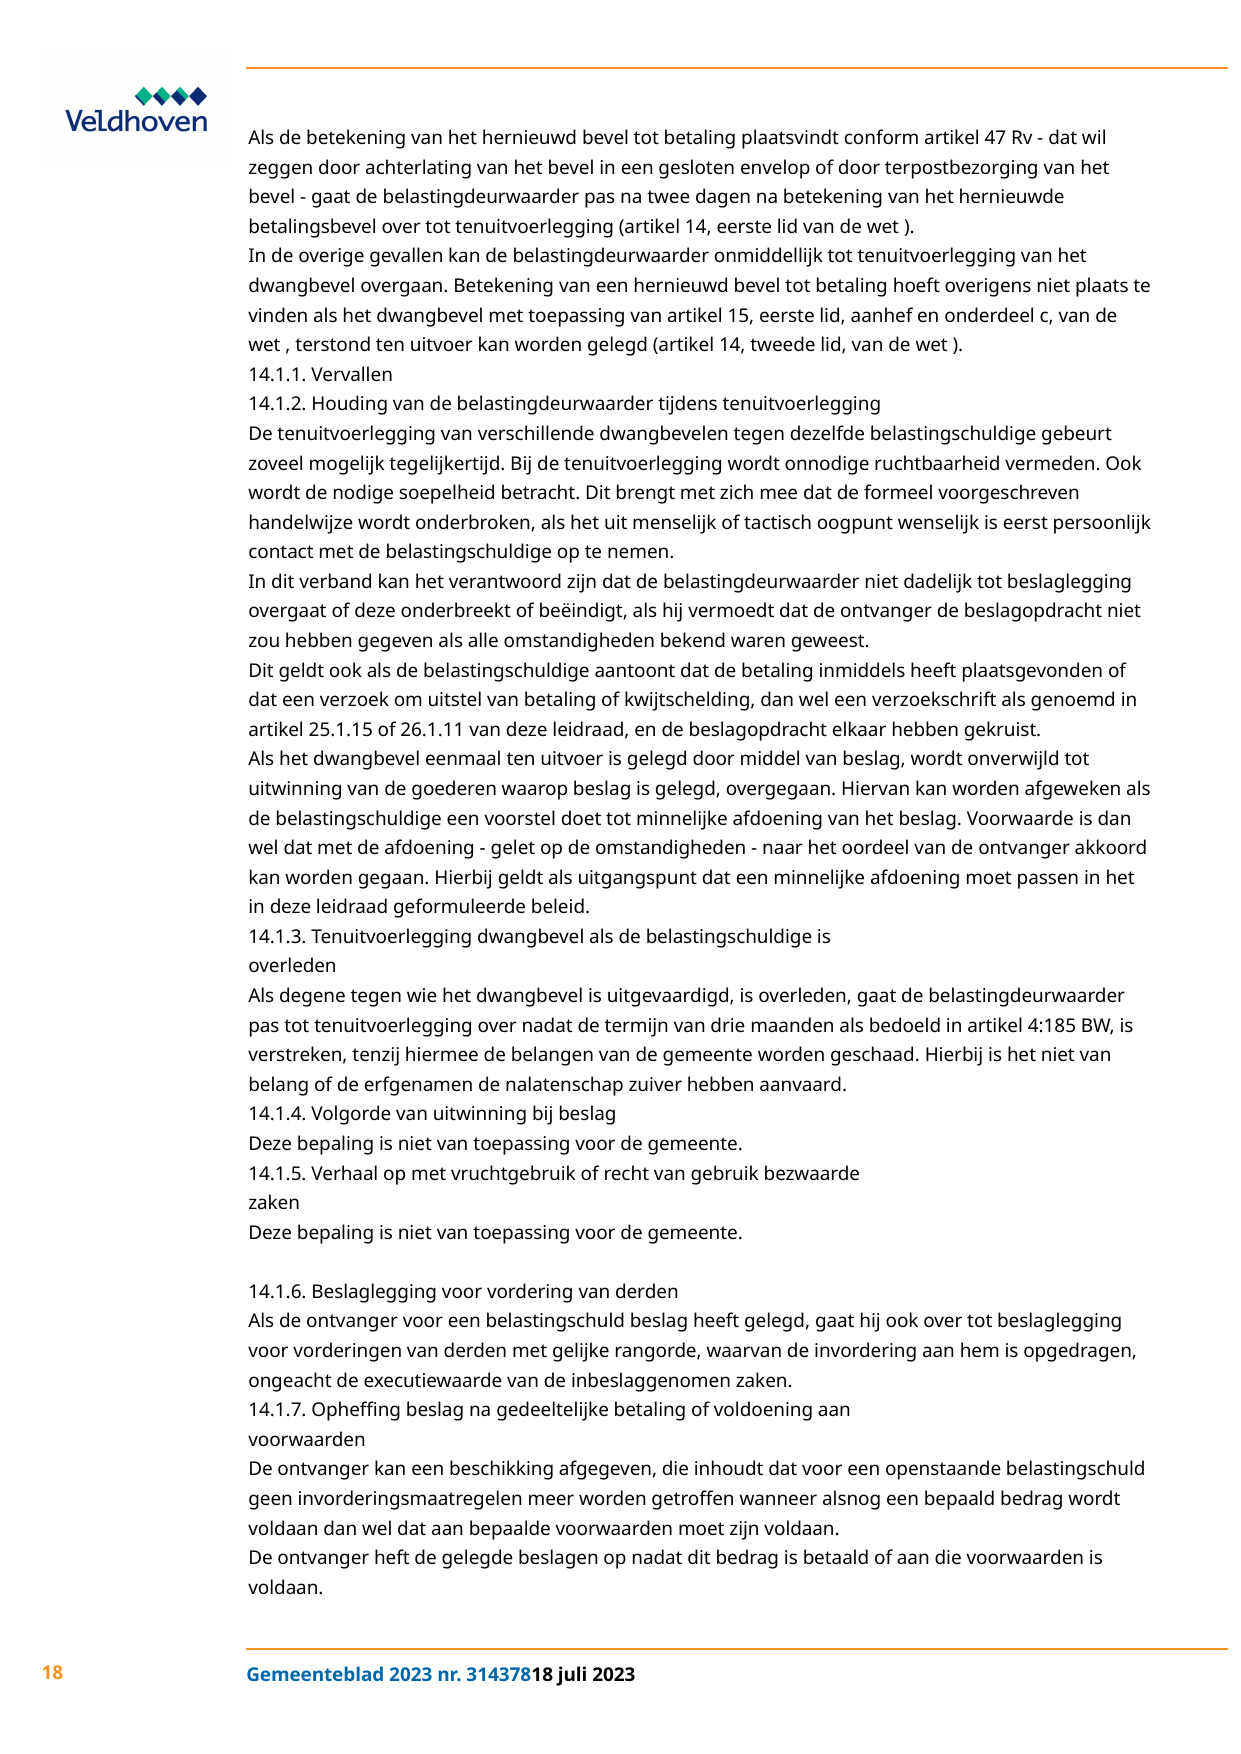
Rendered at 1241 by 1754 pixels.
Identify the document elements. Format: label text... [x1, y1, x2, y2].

text In de overige gevallen kan de belastingdeurwaarder onmiddellijk tot tenuitvoerlegging van het dwangbevel overgaan. Betekening van een hernieuwd bevel tot betaling hoeft overigens niet plaats te vinden als het dwangbevel met toepassing van artikel 15, eerste lid, aanhef en onderdeel c, van de wet , terstond ten uitvoer kan worden gelegd (artikel 14, tweede lid, van de wet ). [248, 243, 1152, 357]
text Als het dwangbevel eenmaal ten uitvoer is gelegd door middel van beslag, wordt onverwijld tot uitwinning van de goederen waarop beslag is gelegd, overgegaan. Hiervan kan worden afgeweken als de belastingschuldige een voorstel doet tot minnelijke afdoening van het beslag. Voorwaarde is dan wel dat met de afdoening - gelet op de omstandigheden - naar het oordeel van de ontvanger akkoord kan worden gegaan. Hierbij geldt als uitgangspunt dat een minnelijke afdoening moet passen in het in deze leidraad geformuleerde beleid. [248, 746, 1152, 919]
text Deze bepaling is niet van toepassing voor de gemeente. [248, 1130, 1152, 1156]
text De ontvanger kan een beschikking afgegeven, die inhoudt dat voor een openstaande belastingschuld geen invorderingsmaatregelen meer worden getroffen wanneer alsnog een bepaald bedrag wordt voldaan dan wel dat aan bepaalde voorwaarden moet zijn voldaan. [248, 1456, 1152, 1541]
picture [41, 47, 231, 172]
text zaken [248, 1189, 1152, 1215]
text Als degene tegen wie het dwangbevel is uitgevaardigd, is overleden, gaat de belastingdeurwaarder pas tot tenuitvoerlegging over nadat de termijn van drie maanden als bedoeld in artikel 4:185 BW, is verstreken, tenzij hiermee de belangen van de gemeente worden geschaad. Hierbij is het niet van belang of de erfgenamen de nalatenschap zuiver hebben aanvaard. [248, 982, 1152, 1097]
text De ontvanger heft de gelegde beslagen op nadat dit bedrag is betaald of aan die voorwaarden is voldaan. [248, 1544, 1152, 1600]
text Dit geldt ook als de belastingschuldige aantoont dat de betaling inmiddels heeft plaatsgevonden of dat een verzoek om uitstel van betaling of kwijtschelding, dan wel een verzoekschrift als genoemd in artikel 25.1.15 of 26.1.11 van deze leidraad, en de beslagopdracht elkaar hebben gekruist. [248, 657, 1152, 742]
text voorwaarden [248, 1426, 1152, 1452]
text 14.1.5. Verhaal op met vruchtgebruik of recht van gebruik bezwaarde [248, 1160, 1152, 1186]
text In dit verband kan het verantwoord zijn dat de belastingdeurwaarder niet dadelijk tot beslaglegging overgaat of deze onderbreekt of beëindigt, als hij vermoedt dat de ontvanger de beslagopdracht niet zou hebben gegeven als alle omstandigheden bekend waren geweest. [248, 568, 1152, 653]
text 14.1.6. Beslaglegging voor vordering van derden [248, 1278, 1152, 1304]
text Als de betekening van het hernieuwd bevel tot betaling plaatsvindt conform artikel 47 Rv - dat wil zeggen door achterlating van het bevel in een gesloten envelop of door terpostbezorging van het bevel - gaat de belastingdeurwaarder pas na twee dagen na betekening van het hernieuwde betalingsbevel over tot tenuitvoerlegging (artikel 14, eerste lid van de wet ). [248, 124, 1152, 239]
text 14.1.7. Opheffing beslag na gedeeltelijke betaling of voldoening aan [248, 1396, 1152, 1422]
text 14.1.2. Houding van de belastingdeurwaarder tijdens tenuitvoerlegging [248, 391, 1152, 416]
text 14.1.3. Tenuitvoerlegging dwangbevel als de belastingschuldige is [248, 923, 1152, 949]
text overleden [248, 953, 1152, 978]
text Als de ontvanger voor een belastingschuld beslag heeft gelegd, gaat hij ook over tot beslaglegging voor vorderingen van derden met gelijke rangorde, waarvan de invordering aan hem is opgedragen, ongeacht de executiewaarde van de inbeslaggenomen zaken. [248, 1308, 1152, 1393]
text 14.1.4. Volgorde van uitwinning bij beslag [248, 1101, 1152, 1126]
text Deze bepaling is niet van toepassing voor de gemeente. [248, 1219, 1152, 1245]
text 14.1.1. Vervallen [248, 361, 1152, 387]
text De tenuitvoerlegging van verschillende dwangbevelen tegen dezelfde belastingschuldige gebeurt zoveel mogelijk tegelijkertijd. Bij de tenuitvoerlegging wordt onnodige ruchtbaarheid vermeden. Ook wordt de nodige soepelheid betracht. Dit brengt met zich mee dat de formeel voorgeschreven handelwijze wordt onderbroken, als het uit menselijk of tactisch oogpunt wenselijk is eerst persoonlijk contact met de belastingschuldige op te nemen. [248, 420, 1152, 564]
